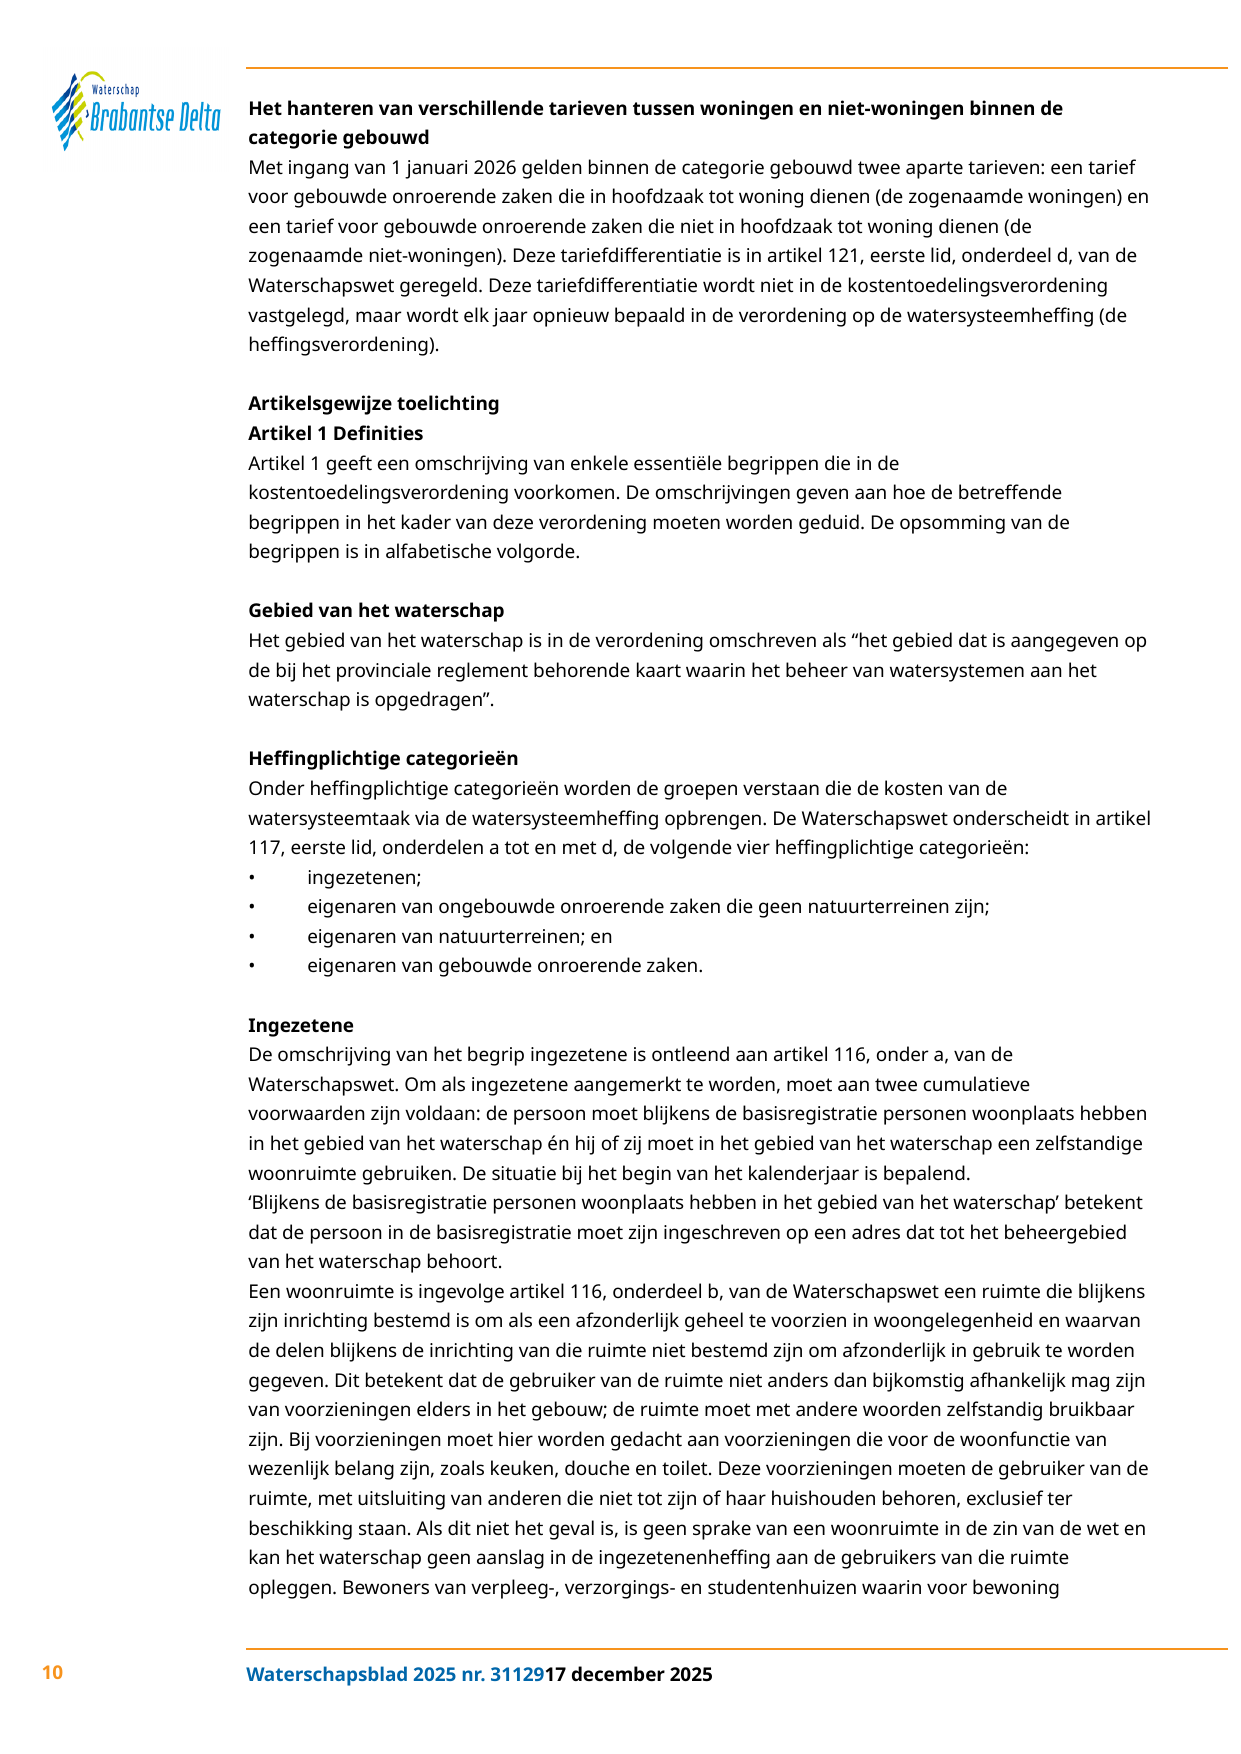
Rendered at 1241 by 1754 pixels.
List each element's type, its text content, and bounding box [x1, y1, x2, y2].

text Het hanteren van verschillende tarieven tussen woningen en niet-woningen binnen de categorie gebouwd [248, 95, 1152, 150]
text Een woonruimte is ingevolge artikel 116, onderdeel b, van de Waterschapswet een ruimte die blijkens zijn inrichting bestemd is om als een afzonderlijk geheel te voorzien in woongelegenheid en waarvan de delen blijkens de inrichting van die ruimte niet bestemd zijn om afzonderlijk in gebruik te worden gegeven. Dit betekent dat de gebruiker van de ruimte niet anders dan bijkomstig afhankelijk mag zijn van voorzieningen elders in het gebouw; de ruimte moet met andere woorden zelfstandig bruikbaar zijn. Bij voorzieningen moet hier worden gedacht aan voorzieningen die voor de woonfunctie van wezenlijk belang zijn, zoals keuken, douche en toilet. Deze voorzieningen moeten de gebruiker van de ruimte, met uitsluiting van anderen die niet tot zijn of haar huishouden behoren, exclusief ter beschikking staan. Als dit niet het geval is, is geen sprake van een woonruimte in de zin van de wet en kan het waterschap geen aanslag in de ingezetenenheffing aan de gebruikers van die ruimte opleggen. Bewoners van verpleeg-, verzorgings- en studentenhuizen waarin voor bewoning [248, 1278, 1152, 1600]
text Ingezetene [248, 1012, 1152, 1038]
text ‘Blijkens de basisregistratie personen woonplaats hebben in het gebied van het waterschap’ betekent dat de persoon in de basisregistratie moet zijn ingeschreven op een adres dat tot het beheergebied van het waterschap behoort. [248, 1189, 1152, 1274]
text Met ingang van 1 januari 2026 gelden binnen de categorie gebouwd twee aparte tarieven: een tarief voor gebouwde onroerende zaken die in hoofdzaak tot woning dienen (de zogenaamde woningen) en een tarief voor gebouwde onroerende zaken die niet in hoofdzaak tot woning dienen (de zogenaamde niet-woningen). Deze tariefdifferentiatie is in artikel 121, eerste lid, onderdeel d, van de Waterschapswet geregeld. Deze tariefdifferentiatie wordt niet in de kostentoedelingsverordening vastgelegd, maar wordt elk jaar opnieuw bepaald in de verordening op de watersysteemheffing (de heffingsverordening). [248, 154, 1152, 357]
text Artikelsgewijze toelichting [248, 391, 1152, 416]
text De omschrijving van het begrip ingezetene is ontleend aan artikel 116, onder a, van de Waterschapswet. Om als ingezetene aangemerkt te worden, moet aan twee cumulatieve voorwaarden zijn voldaan: de persoon moet blijkens de basisregistratie personen woonplaats hebben in het gebied van het waterschap én hij of zij moet in het gebied van het waterschap een zelfstandige woonruimte gebruiken. De situatie bij het begin van het kalenderjaar is bepalend. [248, 1041, 1152, 1186]
list eigenaren van gebouwde onroerende zaken. [248, 953, 1152, 978]
list eigenaren van ongebouwde onroerende zaken die geen natuurterreinen zijn; [248, 893, 1152, 919]
text Artikel 1 Definities [248, 420, 1152, 446]
text Gebied van het waterschap [248, 598, 1152, 623]
text Onder heffingplichtige categorieën worden de groepen verstaan die de kosten van de watersysteemtaak via de watersysteemheffing opbrengen. De Waterschapswet onderscheidt in artikel 117, eerste lid, onderdelen a tot en met d, de volgende vier heffingplichtige categorieën: [248, 775, 1152, 860]
picture [41, 47, 231, 172]
text Artikel 1 geeft een omschrijving van enkele essentiële begrippen die in de kostentoedelingsverordening voorkomen. De omschrijvingen geven aan hoe de betreffende begrippen in het kader van deze verordening moeten worden geduid. De opsomming van de begrippen is in alfabetische volgorde. [248, 450, 1152, 564]
text Het gebied van het waterschap is in de verordening omschreven als “het gebied dat is aangegeven op de bij het provinciale reglement behorende kaart waarin het beheer van watersystemen aan het waterschap is opgedragen”. [248, 627, 1152, 712]
list eigenaren van natuurterreinen; en [248, 923, 1152, 949]
text Heffingplichtige categorieën [248, 746, 1152, 771]
list ingezetenen; [248, 864, 1152, 890]
